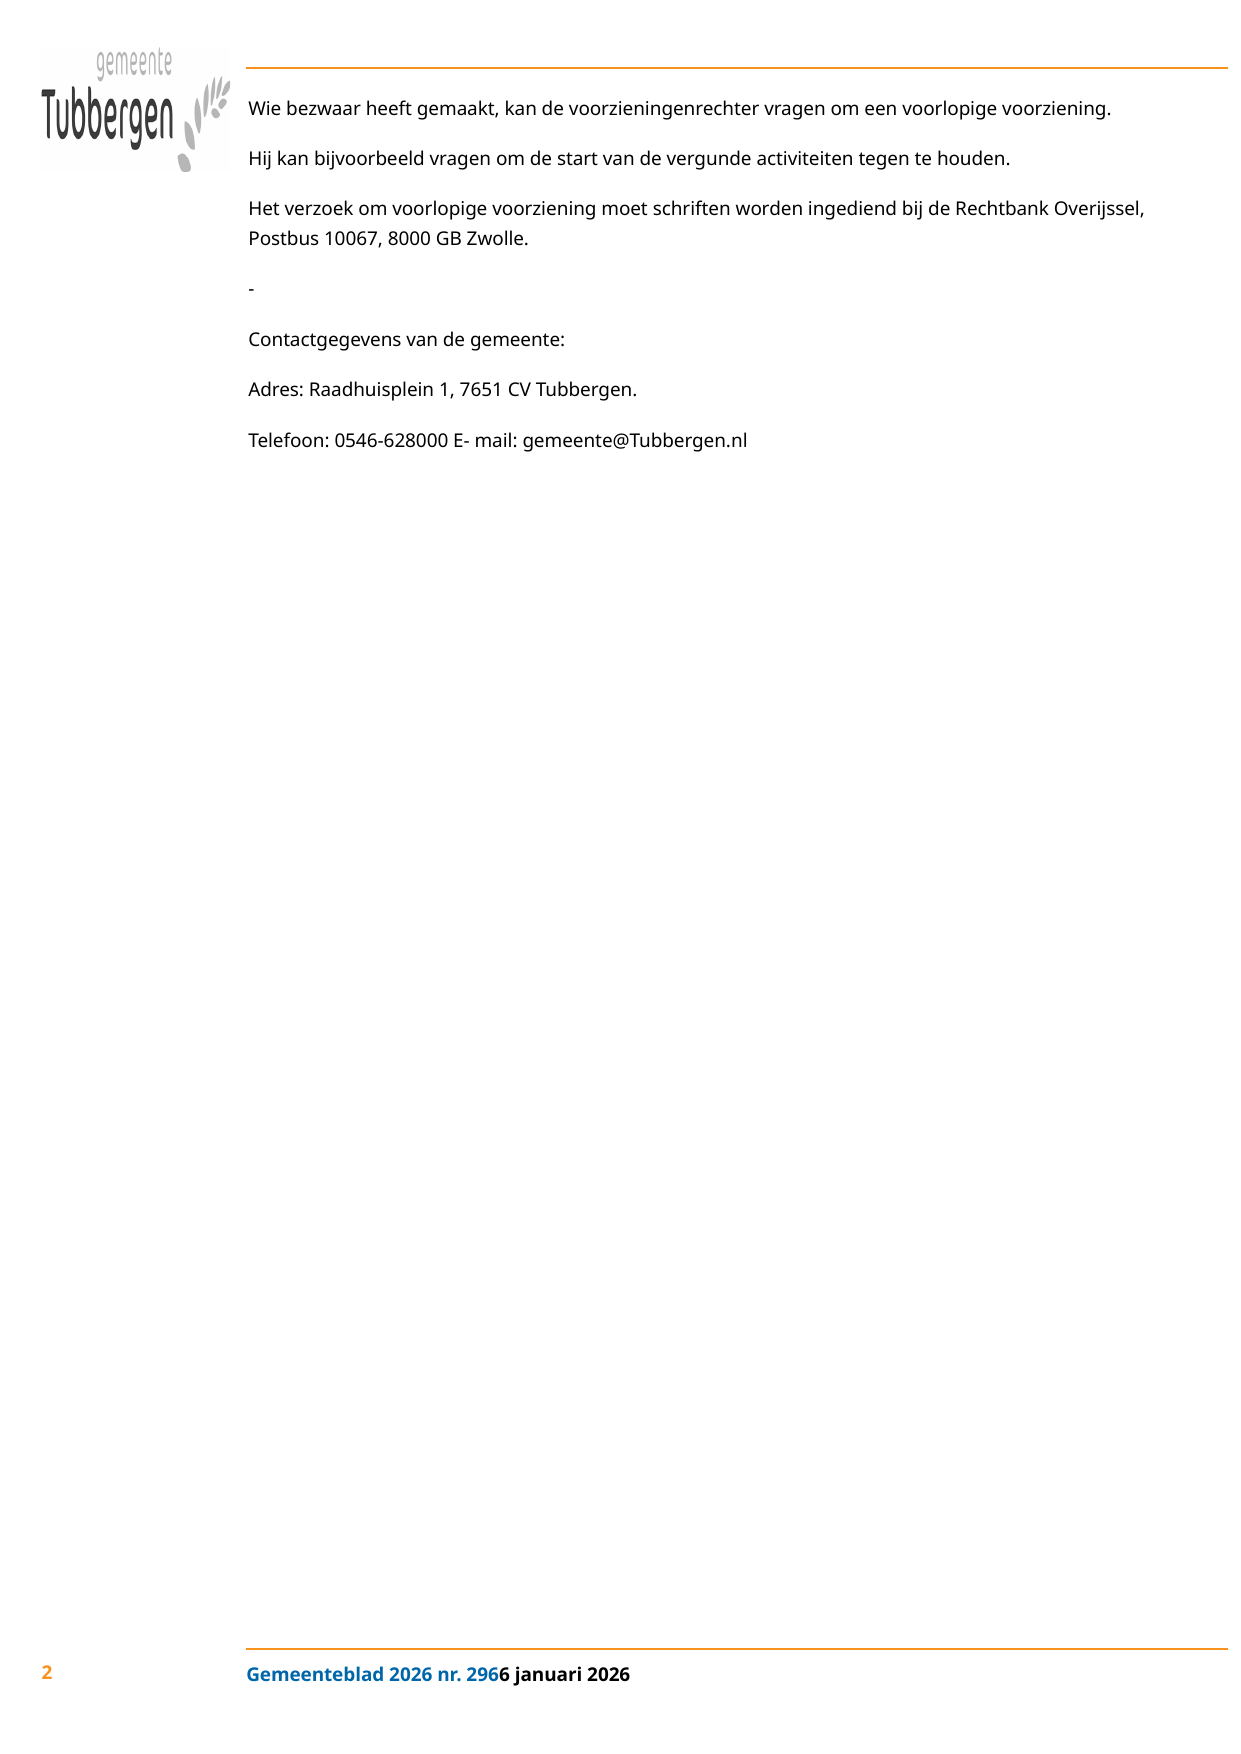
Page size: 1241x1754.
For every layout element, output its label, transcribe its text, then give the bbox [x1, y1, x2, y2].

text Hij kan bijvoorbeeld vragen om de start van de vergunde activiteiten tegen te houden. [248, 145, 1152, 171]
text Wie bezwaar heeft gemaakt, kan de voorzieningenrechter vragen om een voorlopige voorziening. [248, 95, 1152, 121]
text Het verzoek om voorlopige voorziening moet schriften worden ingediend bij de Rechtbank Overijssel, Postbus 10067, 8000 GB Zwolle. [248, 196, 1152, 251]
text - [248, 276, 1152, 301]
picture [41, 47, 231, 172]
text Contactgegevens van de gemeente: [248, 326, 1152, 352]
text Telefoon: 0546-628000 E- mail: gemeente@Tubbergen.nl [248, 427, 1152, 453]
text Adres: Raadhuisplein 1, 7651 CV Tubbergen. [248, 376, 1152, 402]
